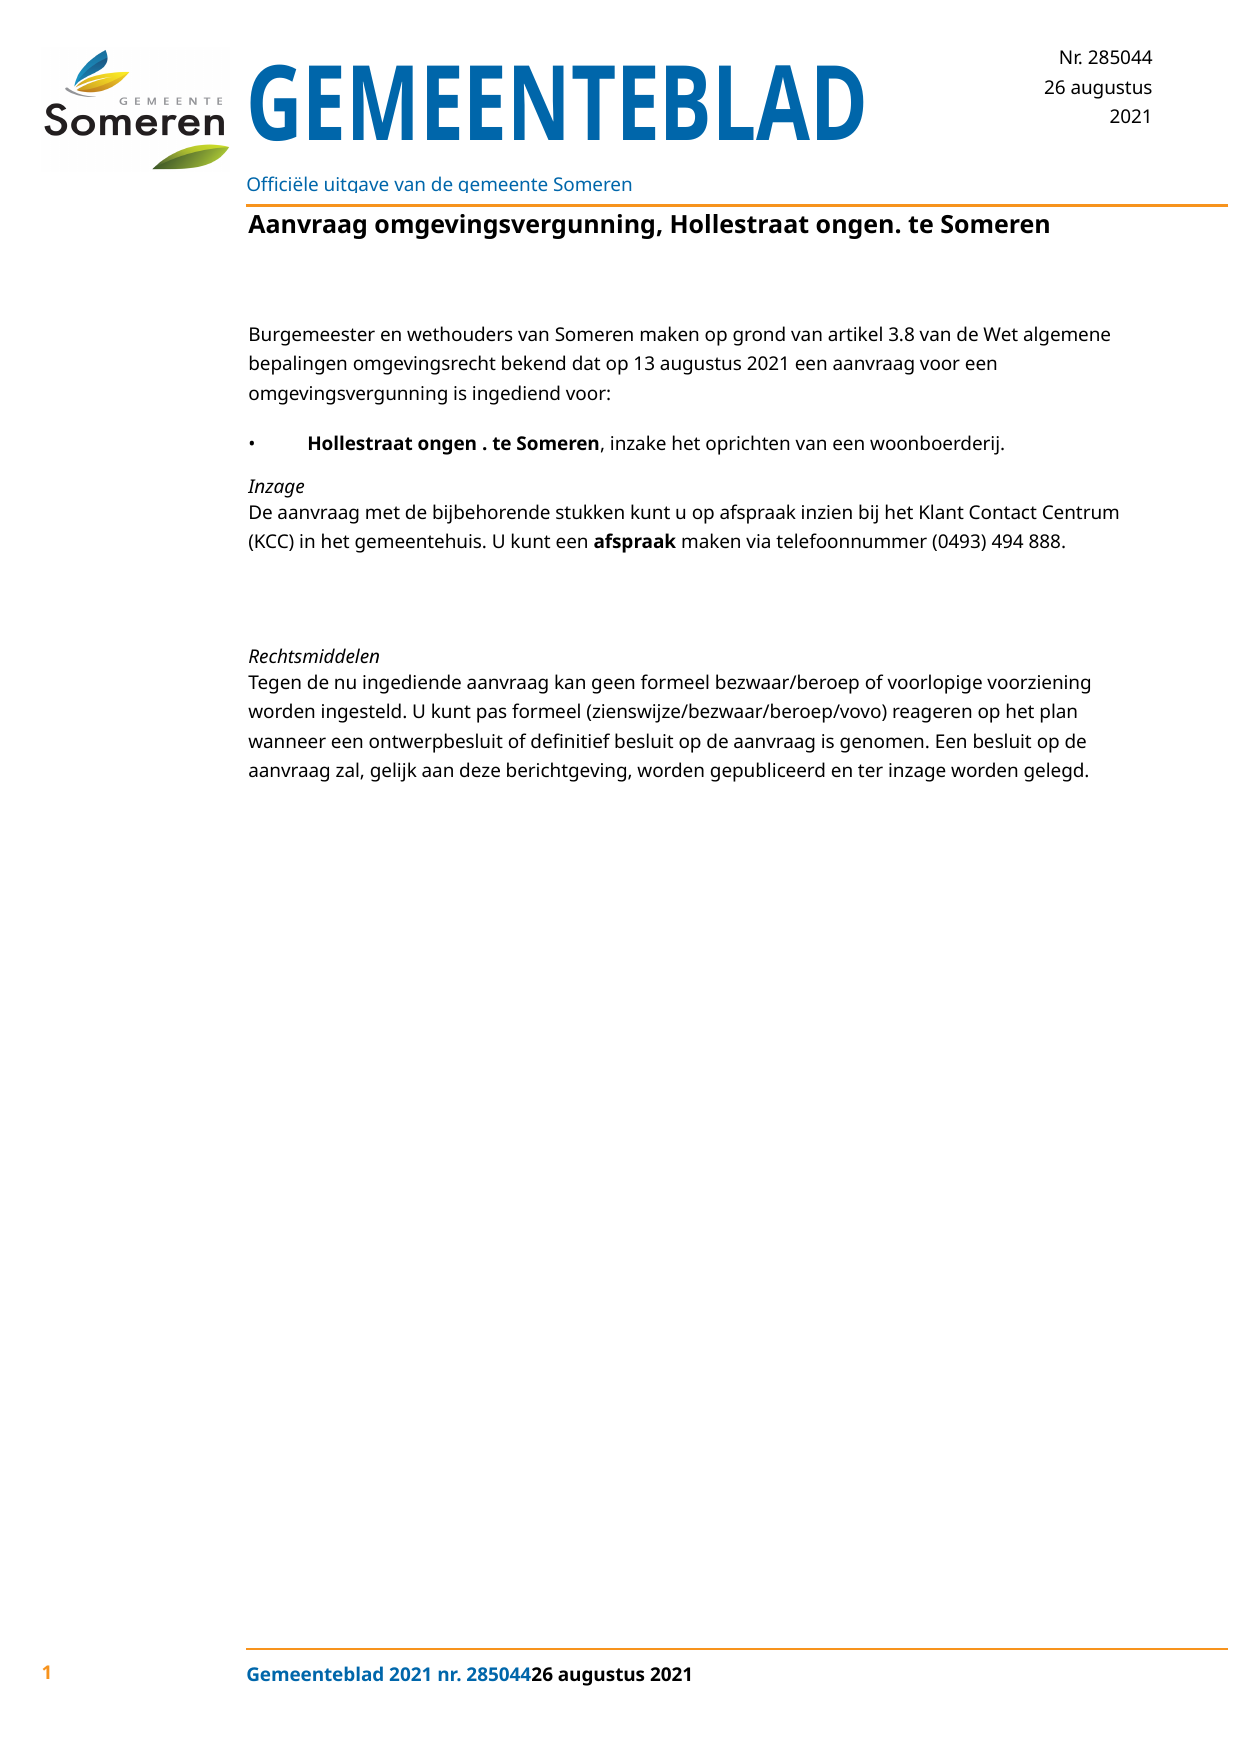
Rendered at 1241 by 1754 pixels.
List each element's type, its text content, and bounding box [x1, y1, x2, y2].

list Hollestraat ongen . te Someren, inzake het oprichten van een woonboerderij. [248, 430, 1152, 456]
picture [41, 47, 231, 172]
text Tegen de nu ingediende aanvraag kan geen formeel bezwaar/beroep of voorlopige voorziening worden ingesteld. U kunt pas formeel (zienswijze/bezwaar/beroep/vovo) reageren op het plan wanneer een ontwerpbesluit of definitief besluit op de aanvraag is genomen. Een besluit op de aanvraag zal, gelijk aan deze berichtgeving, worden gepubliceerd en ter inzage worden gelegd. [248, 669, 1152, 783]
text Aanvraag omgevingsvergunning, Hollestraat ongen. te Someren [248, 207, 1152, 241]
text Inzage [248, 473, 1152, 499]
text De aanvraag met de bijbehorende stukken kunt u op afspraak inzien bij het Klant Contact Centrum (KCC) in het gemeentehuis. U kunt een afspraak maken via telefoonnummer (0493) 494 888. [248, 499, 1152, 554]
text Rechtsmiddelen [248, 643, 1152, 669]
text Burgemeester en wethouders van Someren maken op grond van artikel 3.8 van de Wet algemene bepalingen omgevingsrecht bekend dat op 13 augustus 2021 een aanvraag voor een omgevingsvergunning is ingediend voor: [248, 321, 1152, 406]
